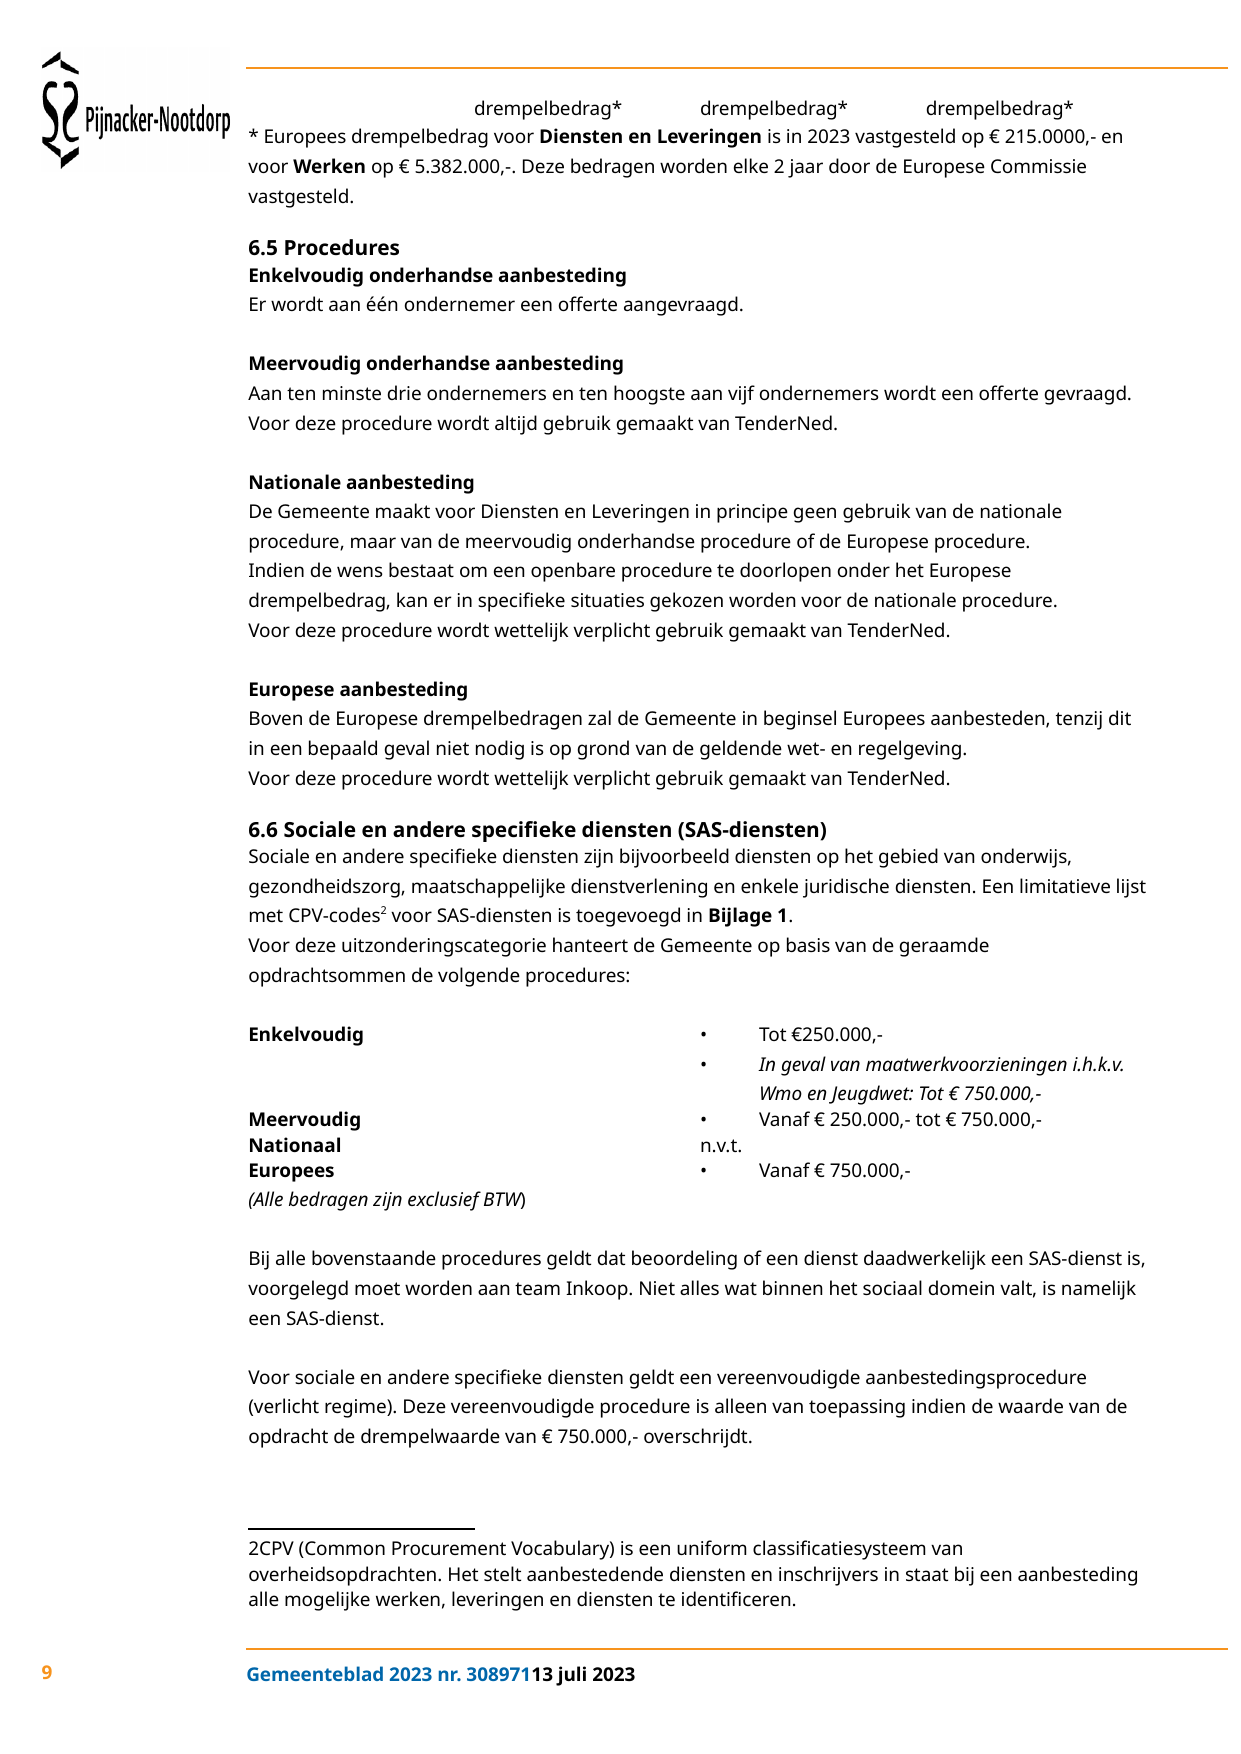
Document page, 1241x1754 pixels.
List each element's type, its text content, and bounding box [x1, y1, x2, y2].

text Voor sociale en andere specifieke diensten geldt een vereenvoudigde aanbestedingsprocedure (verlicht regime). Deze vereenvoudigde procedure is alleen van toepassing indien de waarde van de opdracht de drempelwaarde van € 750.000,- overschrijdt. [248, 1364, 1152, 1449]
text 6.6 Sociale en andere specifieke diensten (SAS-diensten) [248, 815, 1152, 843]
table_cell drempelbedrag* [474, 95, 700, 121]
table_cell Europees [248, 1158, 700, 1183]
text Er wordt aan één ondernemer een offerte aangevraagd. [248, 291, 1152, 317]
table_cell Nationaal [248, 1132, 700, 1157]
table_header Enkelvoudig [248, 1021, 700, 1106]
text Voor deze procedure wordt wettelijk verplicht gebruik gemaakt van TenderNed. [248, 765, 1152, 790]
text Nationale aanbesteding [248, 469, 1152, 494]
text (Alle bedragen zijn exclusief BTW) [248, 1186, 1152, 1212]
table_cell [248, 95, 474, 121]
text De Gemeente maakt voor Diensten en Leveringen in principe geen gebruik van de nationale procedure, maar van de meervoudig onderhandse procedure of de Europese procedure. [248, 498, 1152, 554]
table_cell n.v.t. [700, 1132, 1152, 1157]
text 6.5 Procedures [248, 233, 1152, 262]
text CPV (Common Procurement Vocabulary) is een uniform classificatiesysteem van overheidsopdrachten. Het stelt aanbestedende diensten en inschrijvers in staat bij een aanbesteding alle mogelijke werken, leveringen en diensten te identificeren. [248, 1535, 1152, 1612]
table_header Tot €250.000,- In geval van maatwerkvoorzieningen i.h.k.v. Wmo en Jeugdwet: Tot € 750.000,- [700, 1021, 1152, 1106]
table_cell Vanaf € 250.000,- tot € 750.000,- [700, 1106, 1152, 1132]
text Enkelvoudig onderhandse aanbesteding [248, 262, 1152, 287]
text Voor deze uitzonderingscategorie hanteert de Gemeente op basis van de geraamde opdrachtsommen de volgende procedures: [248, 932, 1152, 988]
picture [41, 47, 231, 172]
table_cell Vanaf € 750.000,- [700, 1158, 1152, 1183]
table_cell drempelbedrag* [700, 95, 926, 121]
table_cell drempelbedrag* [926, 95, 1152, 121]
text Aan ten minste drie ondernemers en ten hoogste aan vijf ondernemers wordt een offerte gevraagd. Voor deze procedure wordt altijd gebruik gemaakt van TenderNed. [248, 380, 1152, 435]
text Boven de Europese drempelbedragen zal de Gemeente in beginsel Europees aanbesteden, tenzij dit in een bepaald geval niet nodig is op grond van de geldende wet- en regelgeving. [248, 706, 1152, 761]
table_cell Meervoudig [248, 1106, 700, 1132]
text Meervoudig onderhandse aanbesteding [248, 351, 1152, 376]
text Sociale en andere specifieke diensten zijn bijvoorbeeld diensten op het gebied van onderwijs, gezondheidszorg, maatschappelijke dienstverlening en enkele juridische diensten. Een limitatieve lijst met CPV-codes voor SAS-diensten is toegevoegd in Bijlage 1. [248, 843, 1152, 928]
text Europese aanbesteding [248, 676, 1152, 702]
text Voor deze procedure wordt wettelijk verplicht gebruik gemaakt van TenderNed. [248, 617, 1152, 642]
text Bij alle bovenstaande procedures geldt dat beoordeling of een dienst daadwerkelijk een SAS-dienst is, voorgelegd moet worden aan team Inkoop. Niet alles wat binnen het sociaal domein valt, is namelijk een SAS-dienst. [248, 1246, 1152, 1331]
text * Europees drempelbedrag voor Diensten en Leveringen is in 2023 vastgesteld op € 215.0000,- en voor Werken op € 5.382.000,-. Deze bedragen worden elke 2 jaar door de Europese Commissie vastgesteld. [248, 124, 1152, 209]
text Indien de wens bestaat om een openbare procedure te doorlopen onder het Europese drempelbedrag, kan er in specifieke situaties gekozen worden voor de nationale procedure. [248, 558, 1152, 613]
